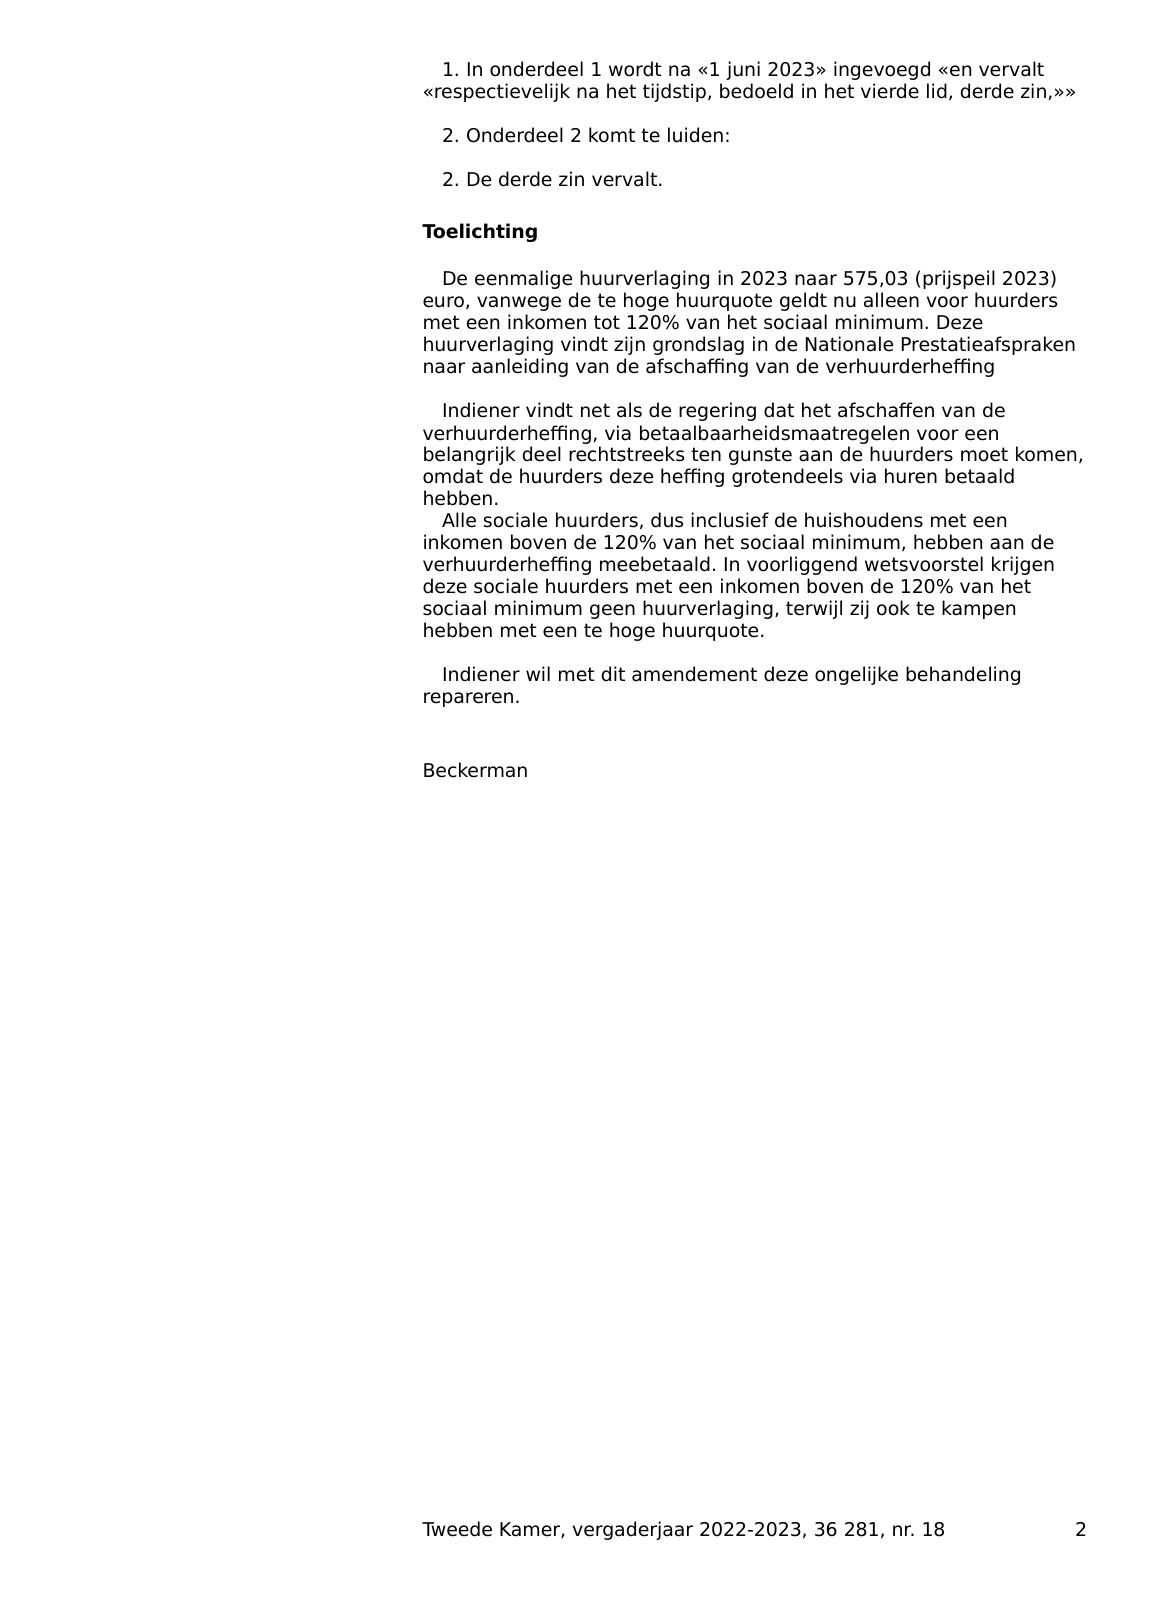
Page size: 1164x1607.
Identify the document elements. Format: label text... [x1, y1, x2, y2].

text 2. De derde zin vervalt. [422, 169, 1087, 191]
text Beckerman [422, 738, 1087, 782]
text Indiener vindt net als de regering dat het afschaffen van de verhuurderheffing, via betaalbaarheidsmaatregelen voor een belangrijk deel rechtstreeks ten gunste aan de huurders moet komen, omdat de huurders deze heffing grotendeels via huren betaald hebben. [422, 400, 1087, 510]
text 2. Onderdeel 2 komt te luiden: [422, 125, 1087, 147]
text De eenmalige huurverlaging in 2023 naar 575,03 (prijspeil 2023) euro, vanwege de te hoge huurquote geldt nu alleen voor huurders met een inkomen tot 120% van het sociaal minimum. Deze huurverlaging vindt zijn grondslag in de Nationale Prestatieafspraken naar aanleiding van de afschaffing van de verhuurderheffing [422, 268, 1087, 378]
text Indiener wil met dit amendement deze ongelijke behandeling repareren. [422, 664, 1087, 708]
text Alle sociale huurders, dus inclusief de huishoudens met een inkomen boven de 120% van het sociaal minimum, hebben aan de verhuurderheffing meebetaald. In voorliggend wetsvoorstel krijgen deze sociale huurders met een inkomen boven de 120% van het sociaal minimum geen huurverlaging, terwijl zij ook te kampen hebben met een te hoge huurquote. [422, 510, 1087, 642]
text 1. In onderdeel 1 wordt na «1 juni 2023» ingevoegd «en vervalt «respectievelijk na het tijdstip, bedoeld in het vierde lid, derde zin,»» [422, 59, 1087, 103]
subtitle Toelichting [422, 221, 1087, 243]
